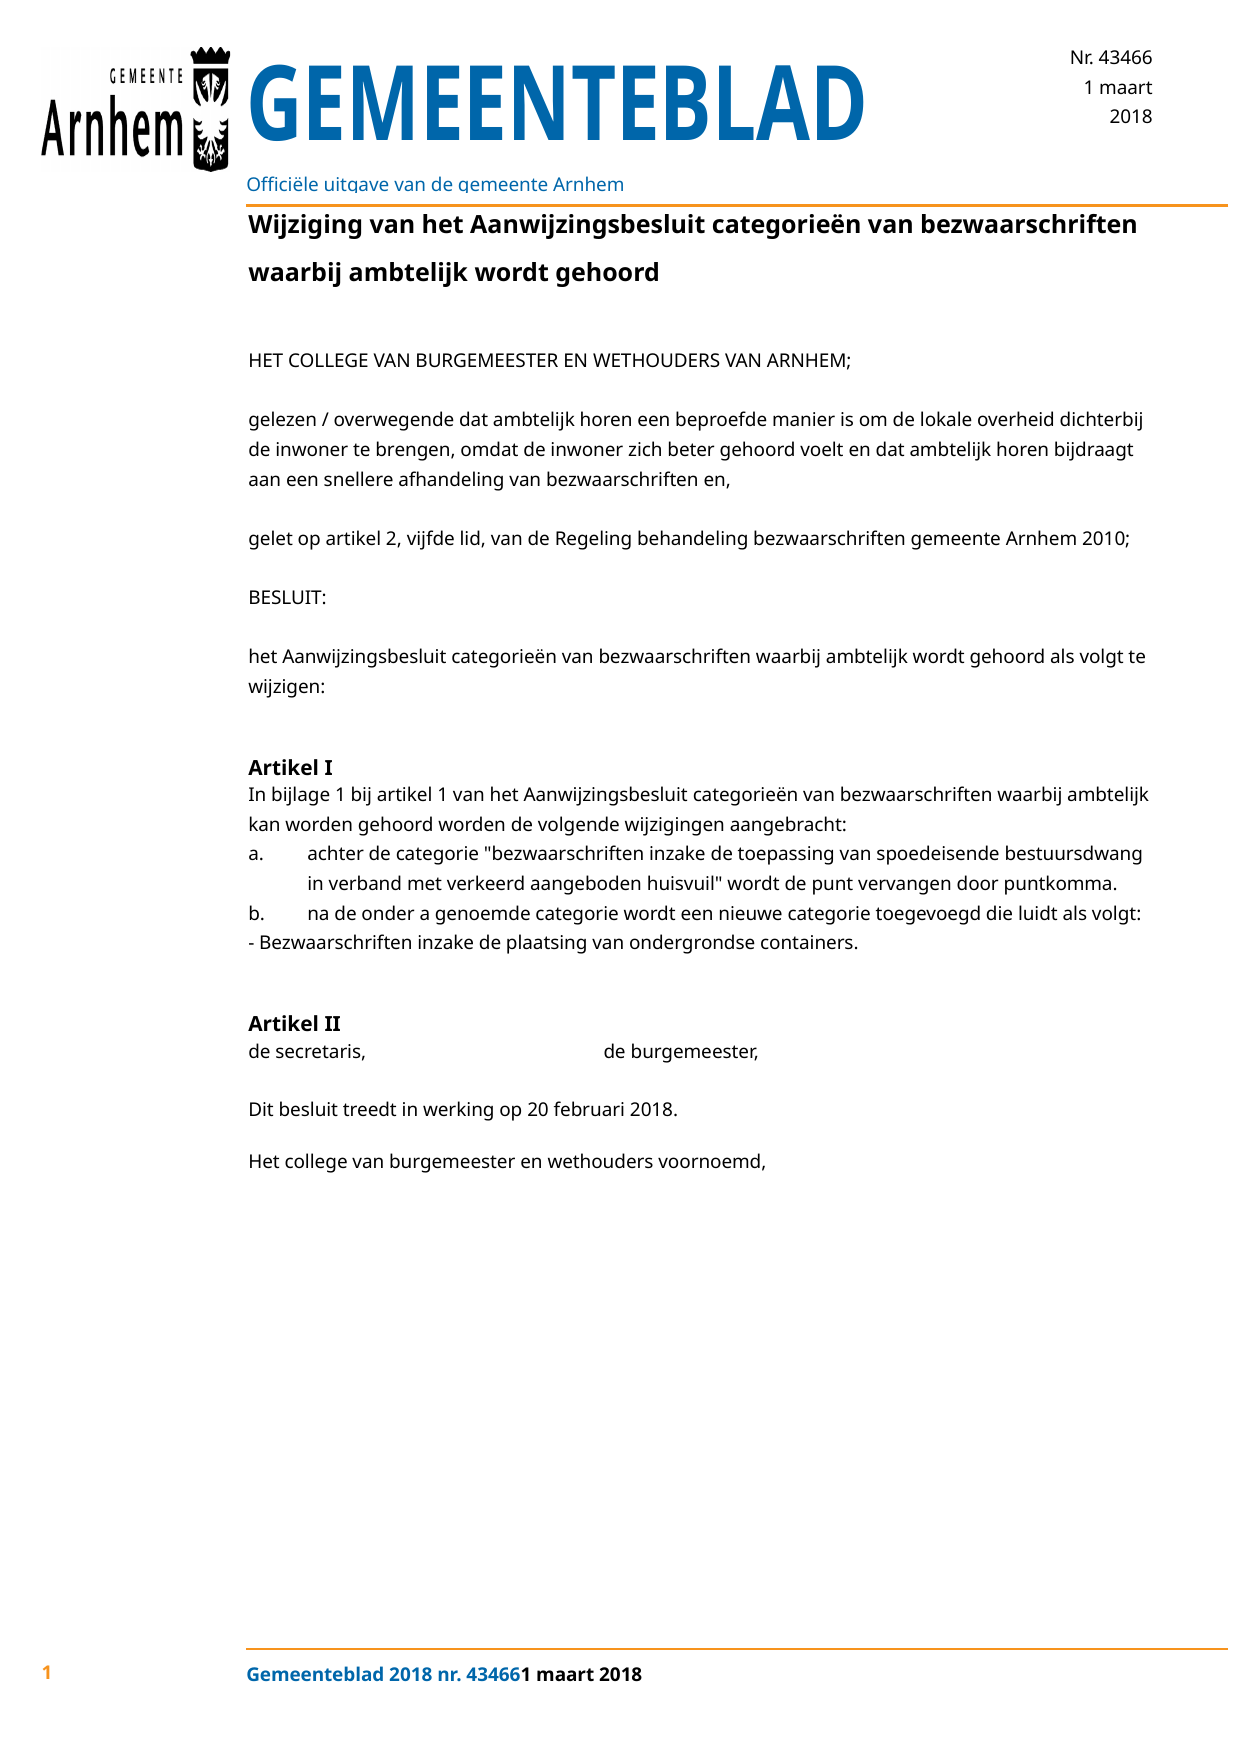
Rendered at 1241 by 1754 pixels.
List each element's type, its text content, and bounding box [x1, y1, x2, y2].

text het Aanwijzingsbesluit categorieën van bezwaarschriften waarbij ambtelijk wordt gehoord als volgt te wijzigen: [248, 643, 1152, 699]
text Artikel I [248, 753, 1152, 781]
text Dit besluit treedt in werking op 20 februari 2018. [248, 1096, 1152, 1122]
text Het college van burgemeester en wethouders voornoemd, [248, 1148, 1152, 1173]
list na de onder a genoemde categorie wordt een nieuwe categorie toegevoegd die luidt als volgt: [248, 900, 1152, 925]
text In bijlage 1 bij artikel 1 van het Aanwijzingsbesluit categorieën van bezwaarschriften waarbij ambtelijk kan worden gehoord worden de volgende wijzigingen aangebracht: [248, 781, 1152, 837]
text gelet op artikel 2, vijfde lid, van de Regeling behandeling bezwaarschriften gemeente Arnhem 2010; [248, 525, 1152, 551]
text gelezen / overwegende dat ambtelijk horen een beproefde manier is om de lokale overheid dichterbij de inwoner te brengen, omdat de inwoner zich beter gehoord voelt en dat ambtelijk horen bijdraagt aan een snellere afhandeling van bezwaarschriften en, [248, 407, 1152, 492]
list achter de categorie "bezwaarschriften inzake de toepassing van spoedeisende bestuursdwang in verband met verkeerd aangeboden huisvuil" wordt de punt vervangen door puntkomma. [248, 841, 1152, 896]
text BESLUIT: [248, 584, 1152, 610]
text HET COLLEGE VAN BURGEMEESTER EN WETHOUDERS VAN ARNHEM; [248, 347, 1152, 373]
text Artikel II [248, 1009, 1152, 1038]
text Wijziging van het Aanwijzingsbesluit categorieën van bezwaarschriften waarbij ambtelijk wordt gehoord [248, 207, 1152, 288]
text - Bezwaarschriften inzake de plaatsing van ondergrondse containers. [248, 929, 1152, 955]
table_header de secretaris, [248, 1038, 603, 1093]
table_header de burgemeester, [603, 1038, 1152, 1093]
picture [41, 47, 231, 172]
